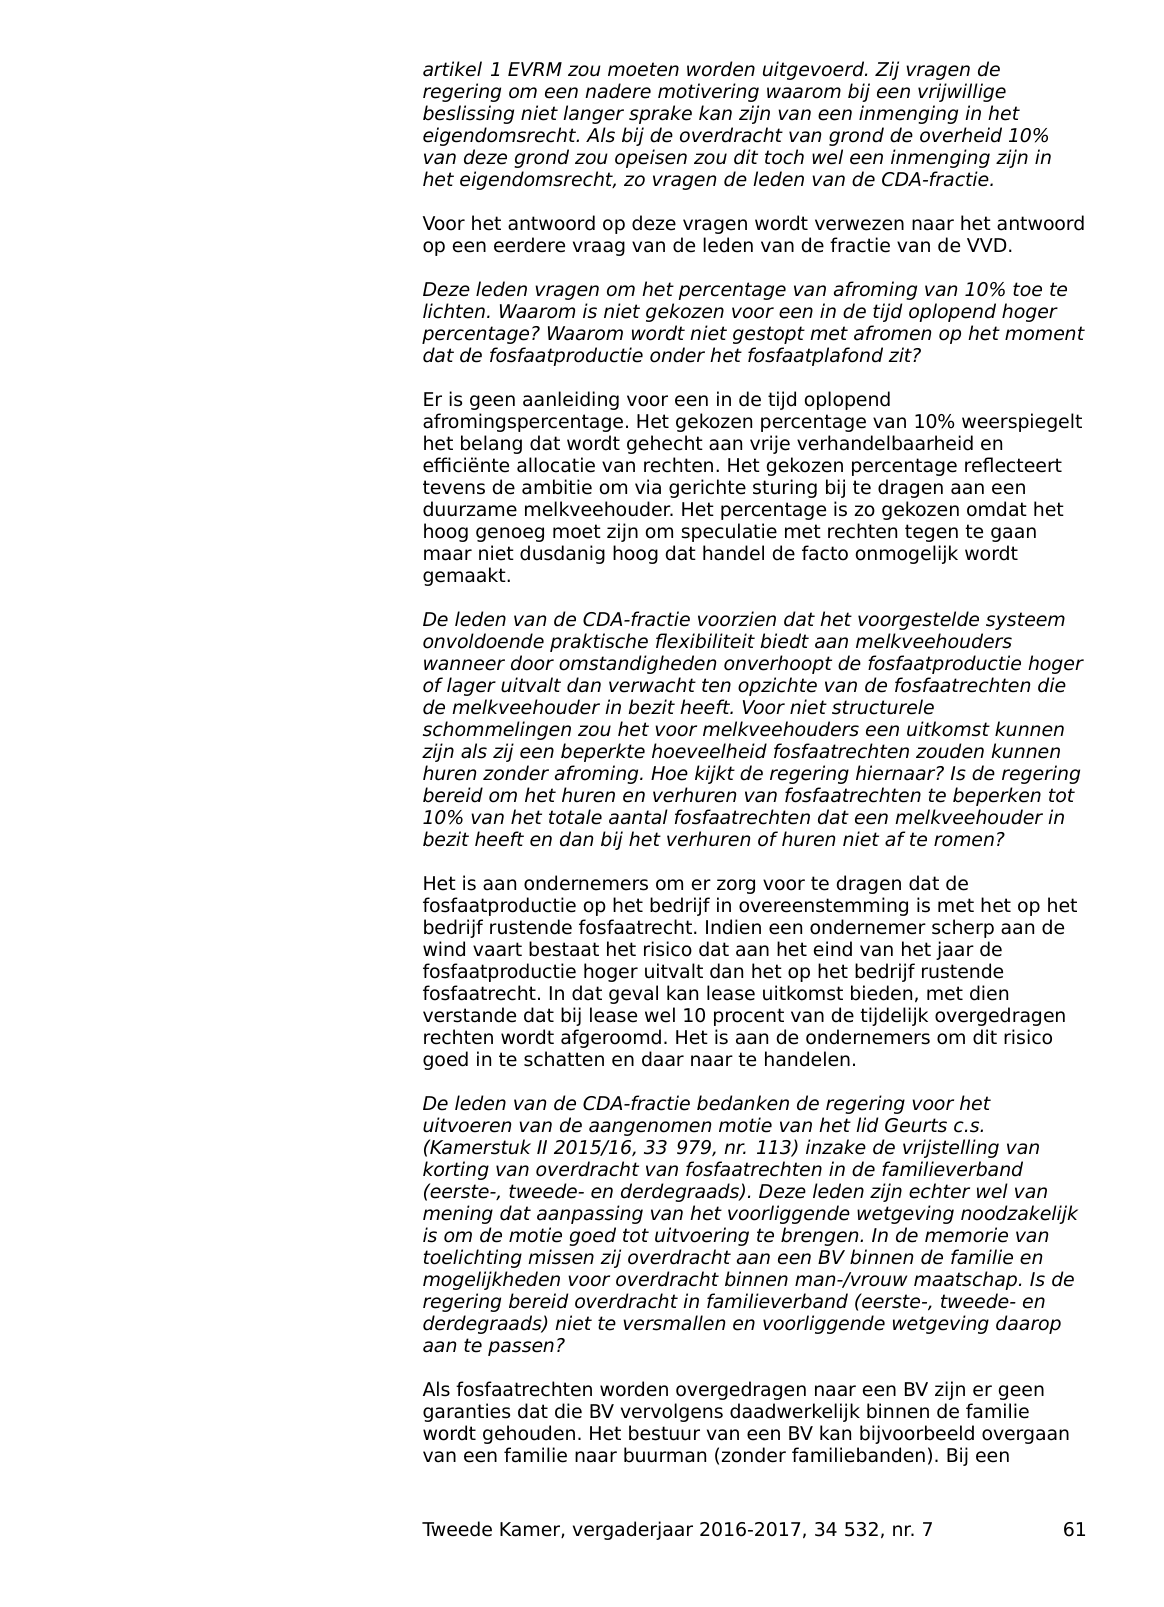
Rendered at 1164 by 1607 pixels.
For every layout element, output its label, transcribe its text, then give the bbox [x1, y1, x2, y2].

text De leden van de CDA-fractie voorzien dat het voorgestelde systeem onvoldoende praktische flexibiliteit biedt aan melkveehouders wanneer door omstandigheden onverhoopt de fosfaatproductie hoger of lager uitvalt dan verwacht ten opzichte van de fosfaatrechten die de melkveehouder in bezit heeft. Voor niet structurele schommelingen zou het voor melkveehouders een uitkomst kunnen zijn als zij een beperkte hoeveelheid fosfaatrechten zouden kunnen huren zonder afroming. Hoe kijkt de regering hiernaar? Is de regering bereid om het huren en verhuren van fosfaatrechten te beperken tot 10% van het totale aantal fosfaatrechten dat een melkveehouder in bezit heeft en dan bij het verhuren of huren niet af te romen? [422, 609, 1087, 851]
text Als fosfaatrechten worden overgedragen naar een BV zijn er geen garanties dat die BV vervolgens daadwerkelijk binnen de familie wordt gehouden. Het bestuur van een BV kan bijvoorbeeld overgaan van een familie naar buurman (zonder familiebanden). Bij een [422, 1379, 1087, 1467]
text De leden van de CDA-fractie bedanken de regering voor het uitvoeren van de aangenomen motie van het lid Geurts c.s. (Kamerstuk II 2015/16, 33 979, nr. 113) inzake de vrijstelling van korting van overdracht van fosfaatrechten in de familieverband (eerste-, tweede- en derdegraads). Deze leden zijn echter wel van mening dat aanpassing van het voorliggende wetgeving noodzakelijk is om de motie goed tot uitvoering te brengen. In de memorie van toelichting missen zij overdracht aan een BV binnen de familie en mogelijkheden voor overdracht binnen man-/vrouw maatschap. Is de regering bereid overdracht in familieverband (eerste-, tweede- en derdegraads) niet te versmallen en voorliggende wetgeving daarop aan te passen? [422, 1093, 1087, 1357]
text Er is geen aanleiding voor een in de tijd oplopend afromingspercentage. Het gekozen percentage van 10% weerspiegelt het belang dat wordt gehecht aan vrije verhandelbaarheid en efficiënte allocatie van rechten. Het gekozen percentage reflecteert tevens de ambitie om via gerichte sturing bij te dragen aan een duurzame melkveehouder. Het percentage is zo gekozen omdat het hoog genoeg moet zijn om speculatie met rechten tegen te gaan maar niet dusdanig hoog dat handel de facto onmogelijk wordt gemaakt. [422, 389, 1087, 587]
text Voor het antwoord op deze vragen wordt verwezen naar het antwoord op een eerdere vraag van de leden van de fractie van de VVD. [422, 213, 1087, 257]
text Deze leden vragen om het percentage van afroming van 10% toe te lichten. Waarom is niet gekozen voor een in de tijd oplopend hoger percentage? Waarom wordt niet gestopt met afromen op het moment dat de fosfaatproductie onder het fosfaatplafond zit? [422, 279, 1087, 367]
text Het is aan ondernemers om er zorg voor te dragen dat de fosfaatproductie op het bedrijf in overeenstemming is met het op het bedrijf rustende fosfaatrecht. Indien een ondernemer scherp aan de wind vaart bestaat het risico dat aan het eind van het jaar de fosfaatproductie hoger uitvalt dan het op het bedrijf rustende fosfaatrecht. In dat geval kan lease uitkomst bieden, met dien verstande dat bij lease wel 10 procent van de tijdelijk overgedragen rechten wordt afgeroomd. Het is aan de ondernemers om dit risico goed in te schatten en daar naar te handelen. [422, 873, 1087, 1071]
text artikel 1 EVRM zou moeten worden uitgevoerd. Zij vragen de regering om een nadere motivering waarom bij een vrijwillige beslissing niet langer sprake kan zijn van een inmenging in het eigendomsrecht. Als bij de overdracht van grond de overheid 10% van deze grond zou opeisen zou dit toch wel een inmenging zijn in het eigendomsrecht, zo vragen de leden van de CDA-fractie. [422, 59, 1087, 191]
